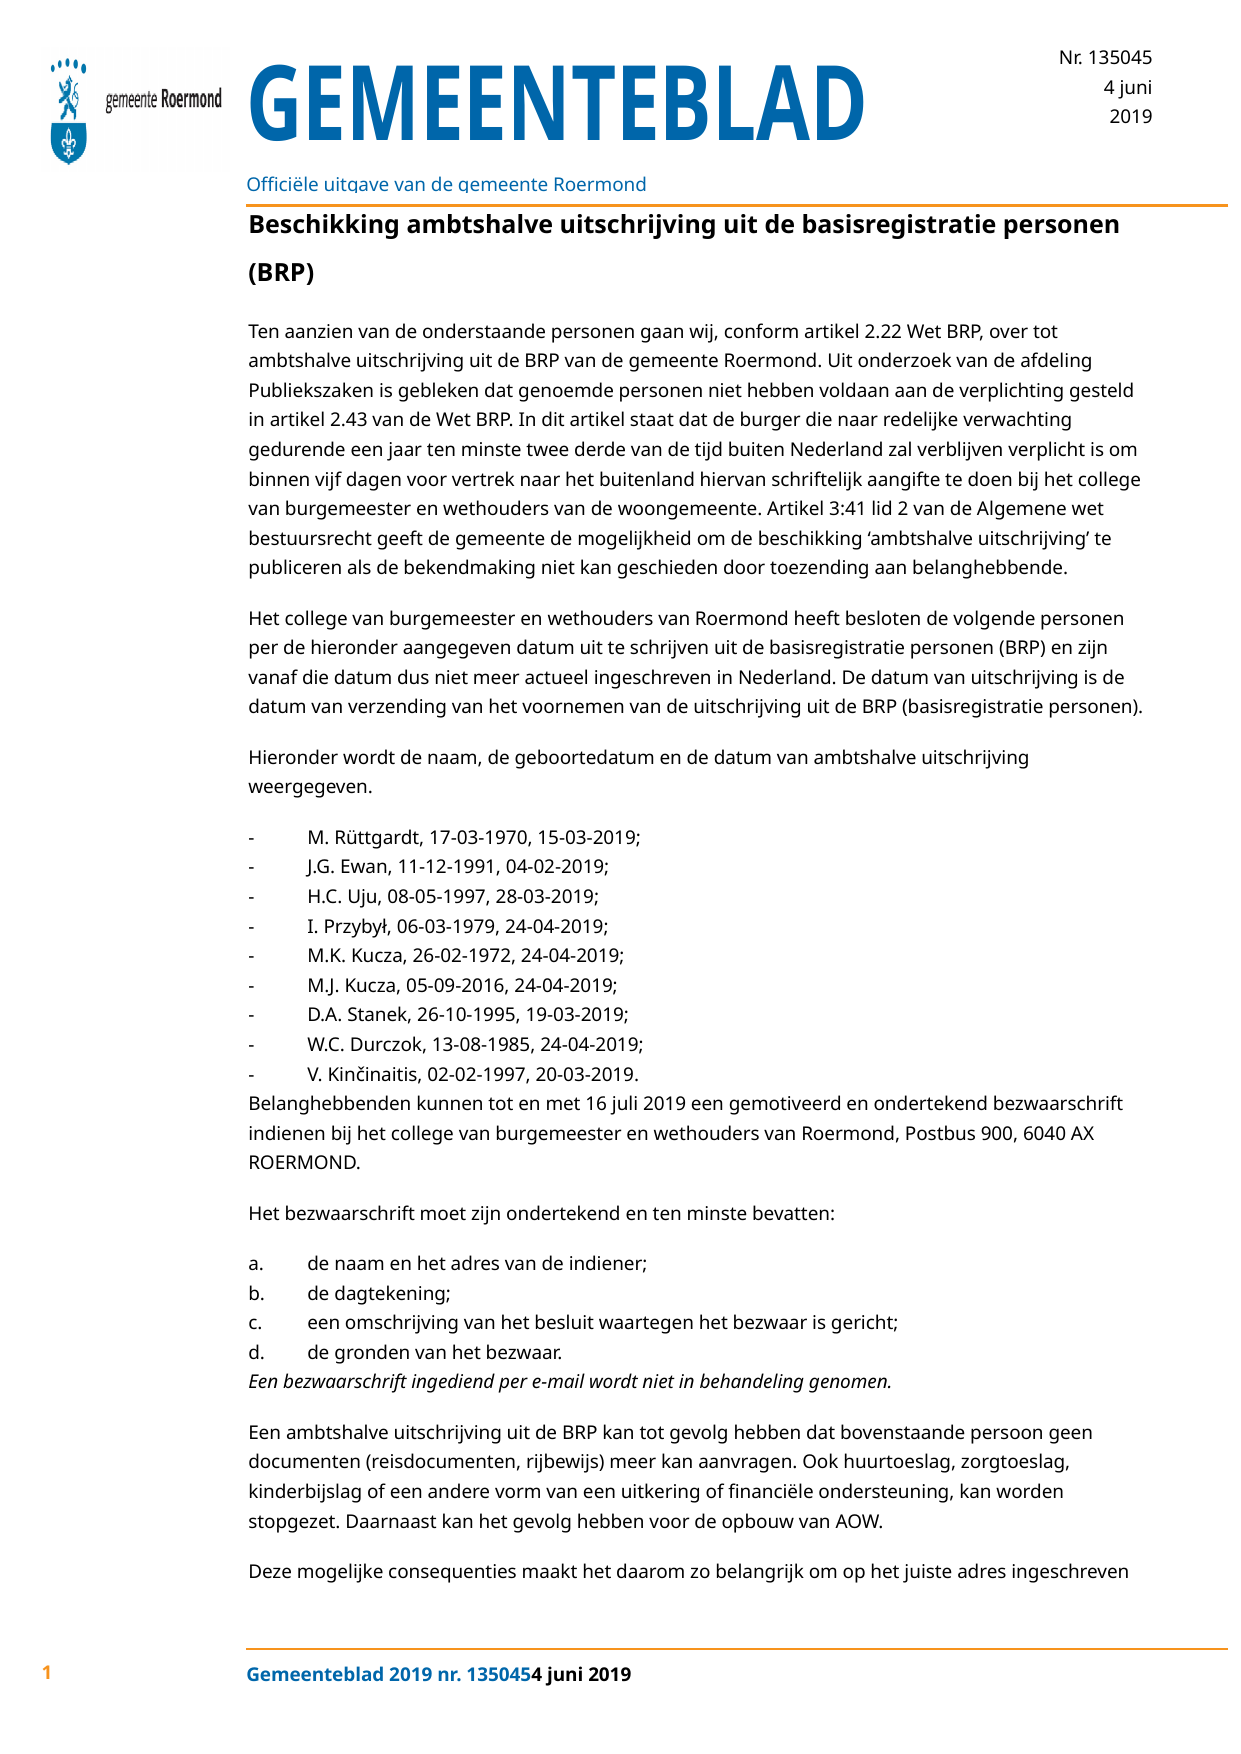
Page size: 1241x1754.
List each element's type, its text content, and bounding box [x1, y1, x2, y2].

list W.C. Durczok, 13-08-1985, 24-04-2019; [248, 1031, 1152, 1057]
text Belanghebbenden kunnen tot en met 16 juli 2019 een gemotiveerd en ondertekend bezwaarschrift indienen bij het college van burgemeester en wethouders van Roermond, Postbus 900, 6040 AX ROERMOND. [248, 1090, 1152, 1175]
list M.K. Kucza, 26-02-1972, 24-04-2019; [248, 942, 1152, 968]
list de dagtekening; [248, 1280, 1152, 1306]
list D.A. Stanek, 26-10-1995, 19-03-2019; [248, 1002, 1152, 1027]
list H.C. Uju, 08-05-1997, 28-03-2019; [248, 883, 1152, 909]
list een omschrijving van het besluit waartegen het bezwaar is gericht; [248, 1309, 1152, 1335]
text Een bezwaarschrift ingediend per e-mail wordt niet in behandeling genomen. [248, 1369, 1152, 1394]
text Het college van burgemeester en wethouders van Roermond heeft besloten de volgende personen per de hieronder aangegeven datum uit te schrijven uit de basisregistratie personen (BRP) en zijn vanaf die datum dus niet meer actueel ingeschreven in Nederland. De datum van uitschrijving is de datum van verzending van het voornemen van de uitschrijving uit de BRP (basisregistratie personen). [248, 605, 1152, 719]
list M. Rüttgardt, 17-03-1970, 15-03-2019; [248, 824, 1152, 850]
text Een ambtshalve uitschrijving uit de BRP kan tot gevolg hebben dat bovenstaande persoon geen documenten (reisdocumenten, rijbewijs) meer kan aanvragen. Ook huurtoeslag, zorgtoeslag, kinderbijslag of een andere vorm van een uitkering of financiële ondersteuning, kan worden stopgezet. Daarnaast kan het gevolg hebben voor de opbouw van AOW. [248, 1419, 1152, 1534]
list I. Przybył, 06-03-1979, 24-04-2019; [248, 913, 1152, 939]
text Ten aanzien van de onderstaande personen gaan wij, conform artikel 2.22 Wet BRP, over tot ambtshalve uitschrijving uit de BRP van de gemeente Roermond. Uit onderzoek van de afdeling Publiekszaken is gebleken dat genoemde personen niet hebben voldaan aan de verplichting gesteld in artikel 2.43 van de Wet BRP. In dit artikel staat dat de burger die naar redelijke verwachting gedurende een jaar ten minste twee derde van de tijd buiten Nederland zal verblijven verplicht is om binnen vijf dagen voor vertrek naar het buitenland hiervan schriftelijk aangifte te doen bij het college van burgemeester en wethouders van de woongemeente. Artikel 3:41 lid 2 van de Algemene wet bestuursrecht geeft de gemeente de mogelijkheid om de beschikking ‘ambtshalve uitschrijving’ te publiceren als de bekendmaking niet kan geschieden door toezending aan belanghebbende. [248, 318, 1152, 580]
text Beschikking ambtshalve uitschrijving uit de basisregistratie personen (BRP) [248, 207, 1152, 288]
list de gronden van het bezwaar. [248, 1339, 1152, 1365]
text Het bezwaarschrift moet zijn ondertekend en ten minste bevatten: [248, 1200, 1152, 1226]
text Hieronder wordt de naam, de geboortedatum en de datum van ambtshalve uitschrijving weergegeven. [248, 744, 1152, 799]
list J.G. Ewan, 11-12-1991, 04-02-2019; [248, 854, 1152, 879]
picture [41, 47, 231, 172]
list V. Kinčinaitis, 02-02-1997, 20-03-2019. [248, 1061, 1152, 1087]
list de naam en het adres van de indiener; [248, 1250, 1152, 1276]
list M.J. Kucza, 05-09-2016, 24-04-2019; [248, 972, 1152, 998]
text Deze mogelijke consequenties maakt het daarom zo belangrijk om op het juiste adres ingeschreven [248, 1558, 1152, 1584]
